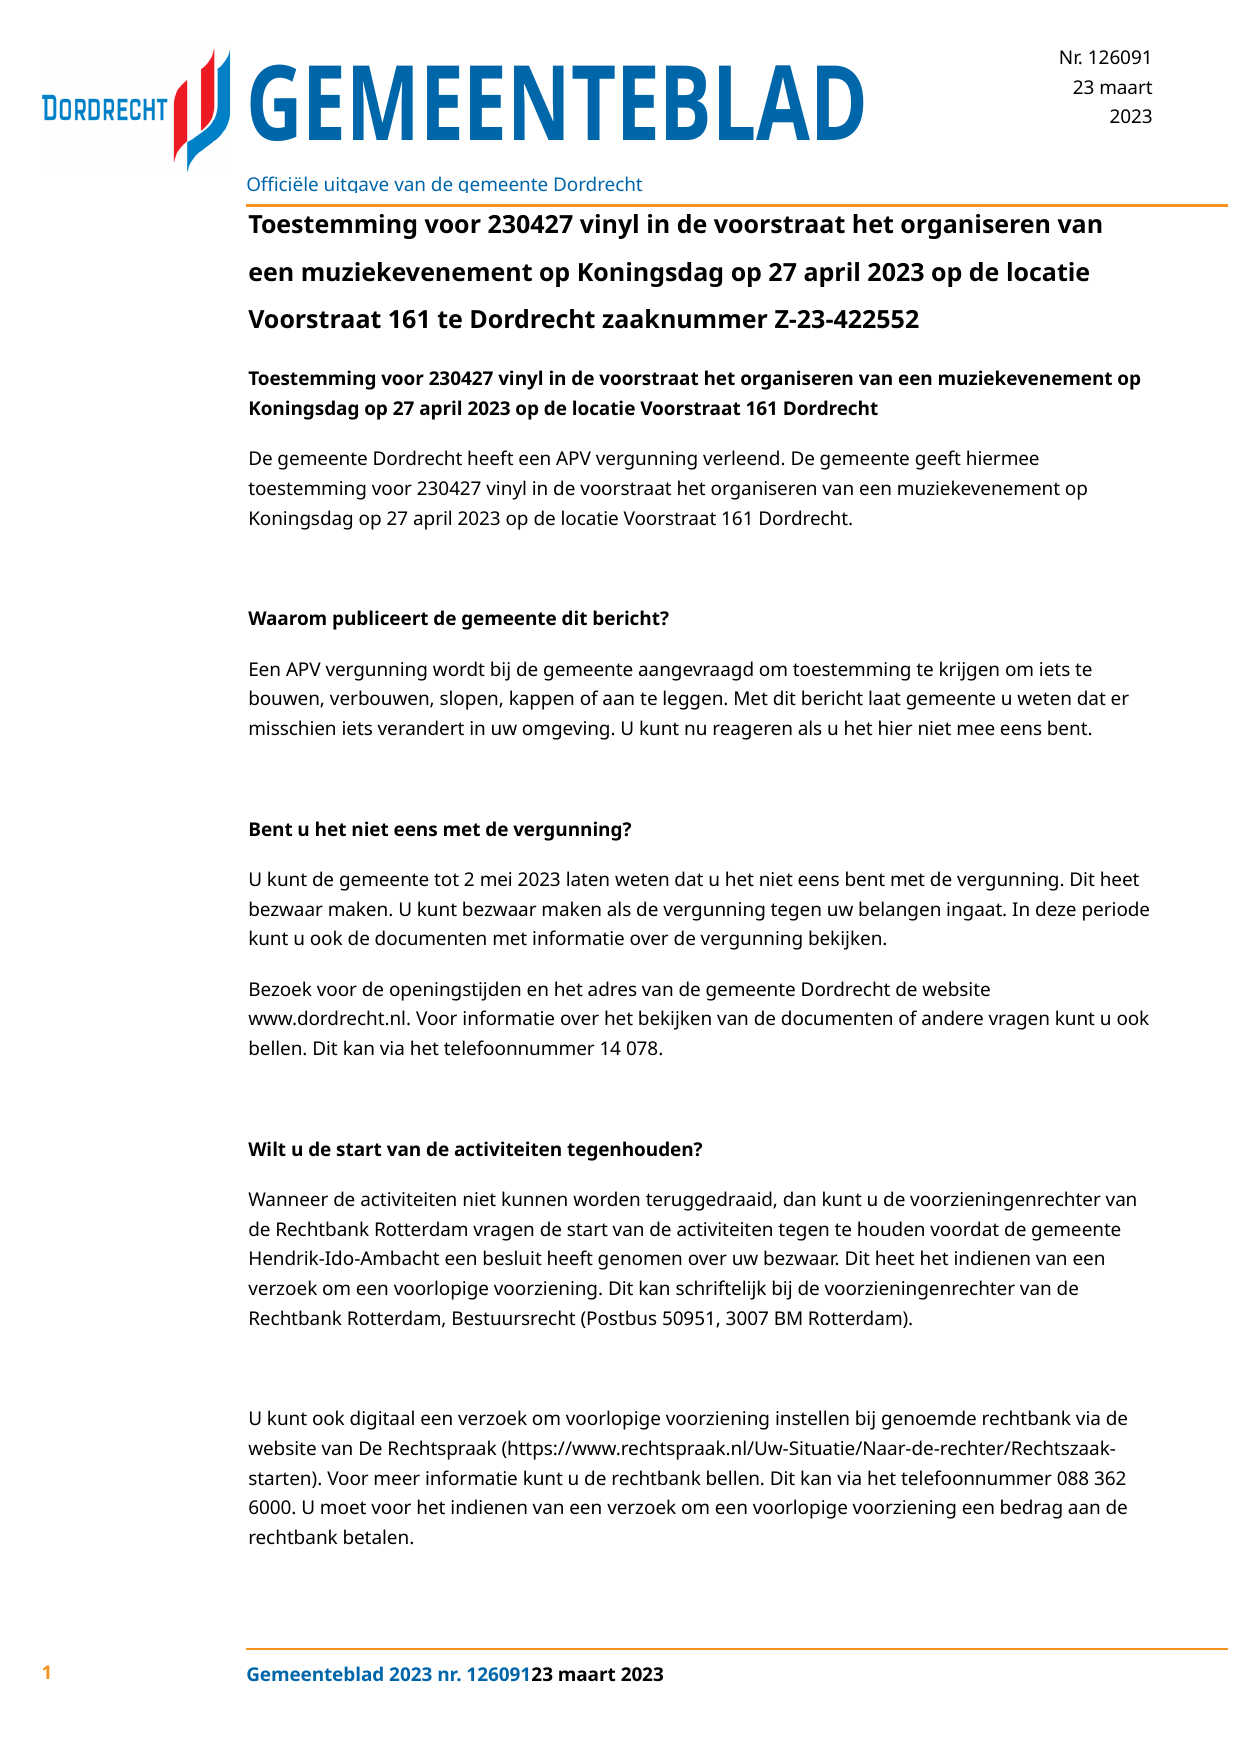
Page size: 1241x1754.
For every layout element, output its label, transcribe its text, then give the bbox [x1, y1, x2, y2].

text U kunt de gemeente tot 2 mei 2023 laten weten dat u het niet eens bent met de vergunning. Dit heet bezwaar maken. U kunt bezwaar maken als de vergunning tegen uw belangen ingaat. In deze periode kunt u ook de documenten met informatie over de vergunning bekijken. [248, 866, 1152, 951]
text De gemeente Dordrecht heeft een APV vergunning verleend. De gemeente geeft hiermee toestemming voor 230427 vinyl in de voorstraat het organiseren van een muziekevenement op Koningsdag op 27 april 2023 op de locatie Voorstraat 161 Dordrecht. [248, 446, 1152, 530]
text U kunt ook digitaal een verzoek om voorlopige voorziening instellen bij genoemde rechtbank via de website van De Rechtspraak (https://www.rechtspraak.nl/Uw-Situatie/Naar-de-rechter/Rechtszaak-starten). Voor meer informatie kunt u de rechtbank bellen. Dit kan via het telefoonnummer 088 362 6000. U moet voor het indienen van een verzoek om een voorlopige voorziening een bedrag aan de rechtbank betalen. [248, 1406, 1152, 1549]
text Bent u het niet eens met de vergunning? [248, 816, 1152, 842]
text Een APV vergunning wordt bij de gemeente aangevraagd om toestemming te krijgen om iets te bouwen, verbouwen, slopen, kappen of aan te leggen. Met dit bericht laat gemeente u weten dat er misschien iets verandert in uw omgeving. U kunt nu reageren als u het hier niet mee eens bent. [248, 656, 1152, 741]
text Waarom publiceert de gemeente dit bericht? [248, 606, 1152, 631]
picture [41, 47, 231, 172]
text Toestemming voor 230427 vinyl in de voorstraat het organiseren van een muziekevenement op Koningsdag op 27 april 2023 op de locatie Voorstraat 161 te Dordrecht zaaknummer Z-23-422552 [248, 207, 1152, 336]
text Toestemming voor 230427 vinyl in de voorstraat het organiseren van een muziekevenement op Koningsdag op 27 april 2023 op de locatie Voorstraat 161 Dordrecht [248, 366, 1152, 421]
text Bezoek voor de openingstijden en het adres van de gemeente Dordrecht de website www.dordrecht.nl. Voor informatie over het bekijken van de documenten of andere vragen kunt u ook bellen. Dit kan via het telefoonnummer 14 078. [248, 976, 1152, 1061]
text Wanneer de activiteiten niet kunnen worden teruggedraaid, dan kunt u de voorzieningenrechter van de Rechtbank Rotterdam vragen de start van de activiteiten tegen te houden voordat de gemeente Hendrik-Ido-Ambacht een besluit heeft genomen over uw bezwaar. Dit heet het indienen van een verzoek om een voorlopige voorziening. Dit kan schriftelijk bij de voorzieningenrechter van de Rechtbank Rotterdam, Bestuursrecht (Postbus 50951, 3007 BM Rotterdam). [248, 1186, 1152, 1330]
text Wilt u de start van de activiteiten tegenhouden? [248, 1136, 1152, 1162]
